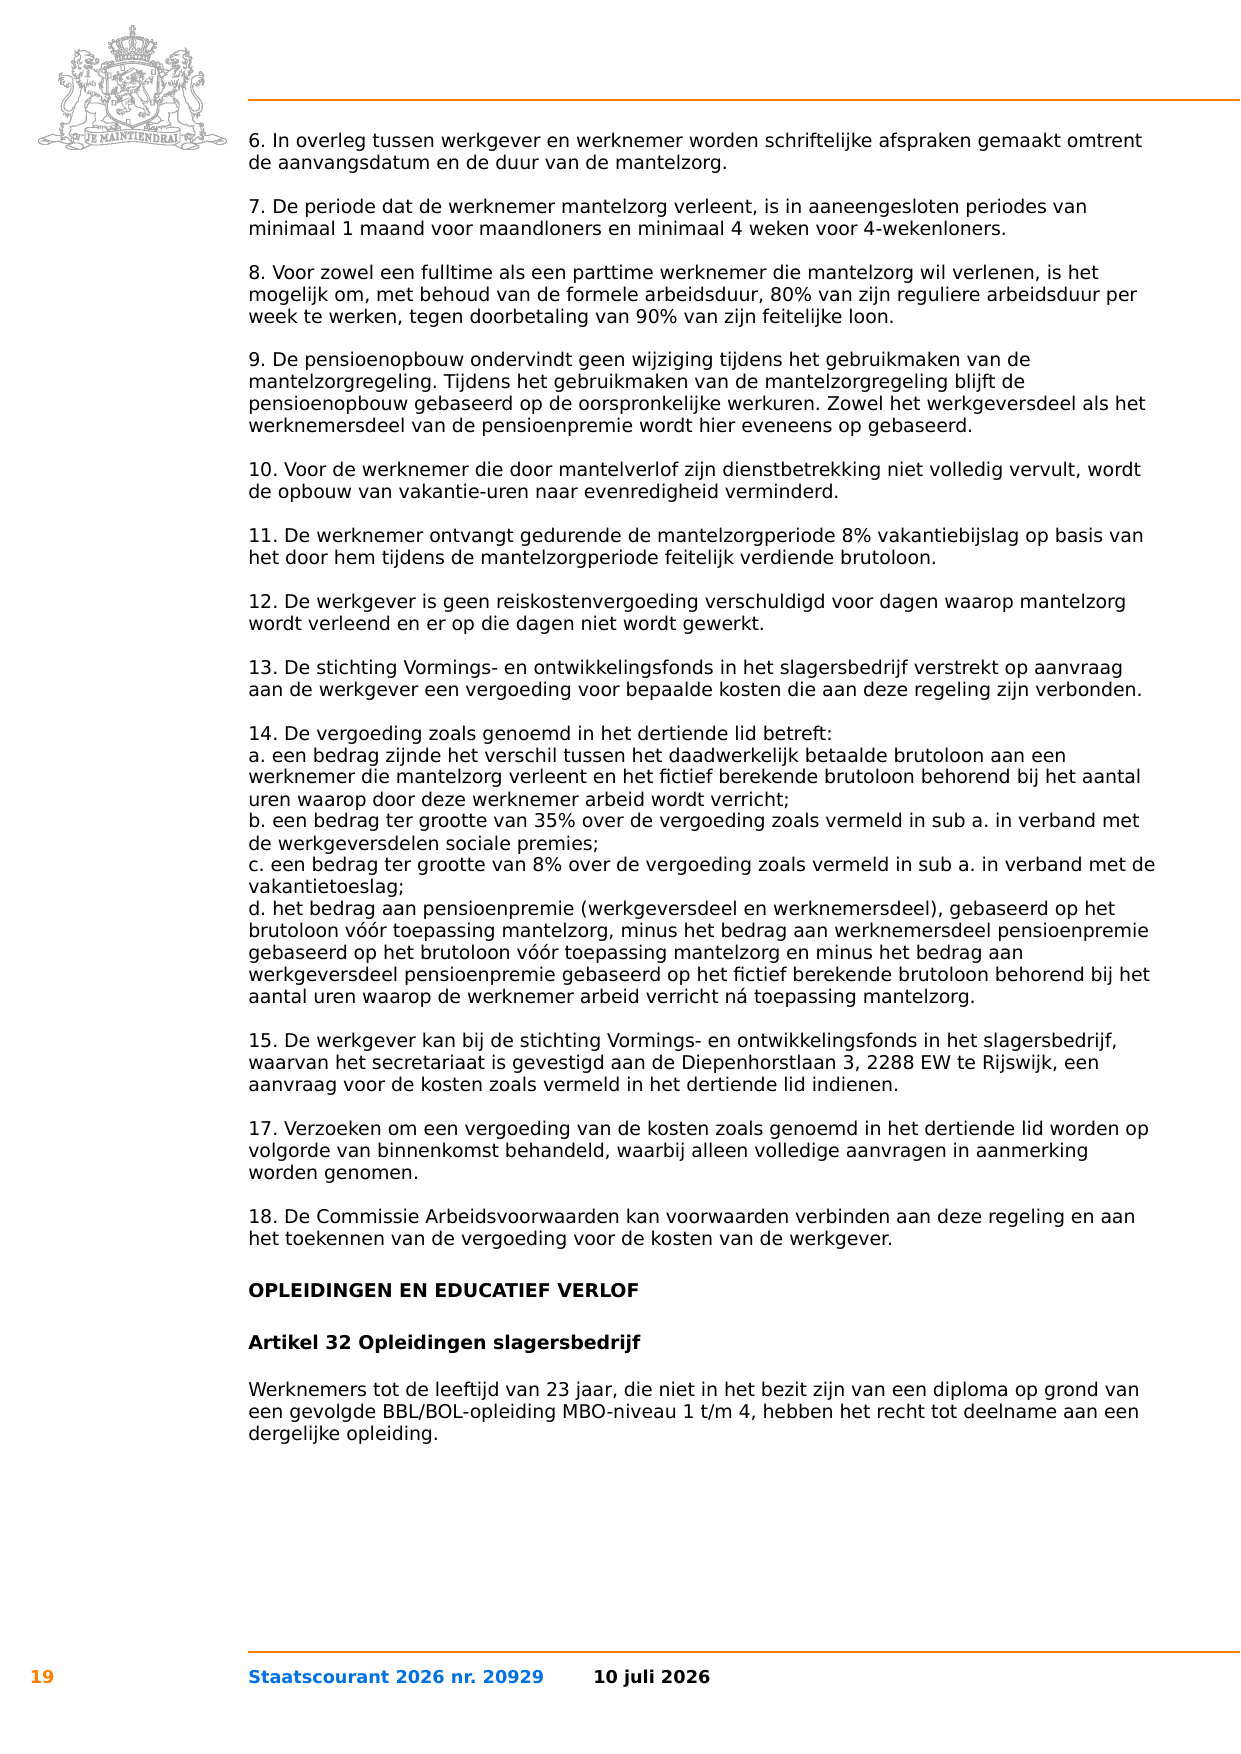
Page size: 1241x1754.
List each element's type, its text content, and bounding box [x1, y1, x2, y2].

text 15. De werkgever kan bij de stichting Vormings- en ontwikkelingsfonds in het slagersbedrijf, waarvan het secretariaat is gevestigd aan de Diepenhorstlaan 3, 2288 EW te Rijswijk, een aanvraag voor de kosten zoals vermeld in het dertiende lid indienen. [248, 1030, 1163, 1096]
text 14. De vergoeding zoals genoemd in het dertiende lid betreft: [248, 722, 1163, 744]
text 6. In overleg tussen werkgever en werknemer worden schriftelijke afspraken gemaakt omtrent de aanvangsdatum en de duur van de mantelzorg. [248, 130, 1163, 174]
text c. een bedrag ter grootte van 8% over de vergoeding zoals vermeld in sub a. in verband met de vakantietoeslag; [248, 854, 1163, 898]
text 17. Verzoeken om een vergoeding van de kosten zoals genoemd in het dertiende lid worden op volgorde van binnenkomst behandeld, waarbij alleen volledige aanvragen in aanmerking worden genomen. [248, 1118, 1163, 1184]
text Werknemers tot de leeftijd van 23 jaar, die niet in het bezit zijn van een diploma op grond van een gevolgde BBL/BOL-opleiding MBO-niveau 1 t/m 4, hebben het recht tot deelname aan een dergelijke opleiding. [248, 1379, 1163, 1444]
text 18. De Commissie Arbeidsvoorwaarden kan voorwaarden verbinden aan deze regeling en aan het toekennen van de vergoeding voor de kosten van de werkgever. [248, 1206, 1163, 1250]
text 11. De werknemer ontvangt gedurende de mantelzorgperiode 8% vakantiebijslag op basis van het door hem tijdens de mantelzorgperiode feitelijk verdiende brutoloon. [248, 525, 1163, 569]
text b. een bedrag ter grootte van 35% over de vergoeding zoals vermeld in sub a. in verband met de werkgeversdelen sociale premies; [248, 810, 1163, 854]
picture [38, 25, 227, 150]
text d. het bedrag aan pensioenpremie (werkgeversdeel en werknemersdeel), gebaseerd op het brutoloon vóór toepassing mantelzorg, minus het bedrag aan werknemersdeel pensioenpremie gebaseerd op het brutoloon vóór toepassing mantelzorg en minus het bedrag aan werkgeversdeel pensioenpremie gebaseerd op het fictief berekende brutoloon behorend bij het aantal uren waarop de werknemer arbeid verricht ná toepassing mantelzorg. [248, 898, 1163, 1008]
subtitle Artikel 32 Opleidingen slagersbedrijf [248, 1332, 1163, 1354]
text 7. De periode dat de werknemer mantelzorg verleent, is in aaneengesloten periodes van minimaal 1 maand voor maandloners en minimaal 4 weken voor 4-wekenloners. [248, 196, 1163, 240]
text a. een bedrag zijnde het verschil tussen het daadwerkelijk betaalde brutoloon aan een werknemer die mantelzorg verleent en het fictief berekende brutoloon behorend bij het aantal uren waarop door deze werknemer arbeid wordt verricht; [248, 744, 1163, 810]
text 10. Voor de werknemer die door mantelverlof zijn dienstbetrekking niet volledig vervult, wordt de opbouw van vakantie-uren naar evenredigheid verminderd. [248, 459, 1163, 503]
text 12. De werkgever is geen reiskostenvergoeding verschuldigd voor dagen waarop mantelzorg wordt verleend en er op die dagen niet wordt gewerkt. [248, 591, 1163, 635]
subtitle OPLEIDINGEN EN EDUCATIEF VERLOF [248, 1280, 1163, 1302]
text 13. De stichting Vormings- en ontwikkelingsfonds in het slagersbedrijf verstrekt op aanvraag aan de werkgever een vergoeding voor bepaalde kosten die aan deze regeling zijn verbonden. [248, 657, 1163, 701]
text 8. Voor zowel een fulltime als een parttime werknemer die mantelzorg wil verlenen, is het mogelijk om, met behoud van de formele arbeidsduur, 80% van zijn reguliere arbeidsduur per week te werken, tegen doorbetaling van 90% van zijn feitelijke loon. [248, 262, 1163, 327]
text 9. De pensioenopbouw ondervindt geen wijziging tijdens het gebruikmaken van de mantelzorgregeling. Tijdens het gebruikmaken van de mantelzorgregeling blijft de pensioenopbouw gebaseerd op de oorspronkelijke werkuren. Zowel het werkgeversdeel als het werknemersdeel van de pensioenpremie wordt hier eveneens op gebaseerd. [248, 349, 1163, 437]
